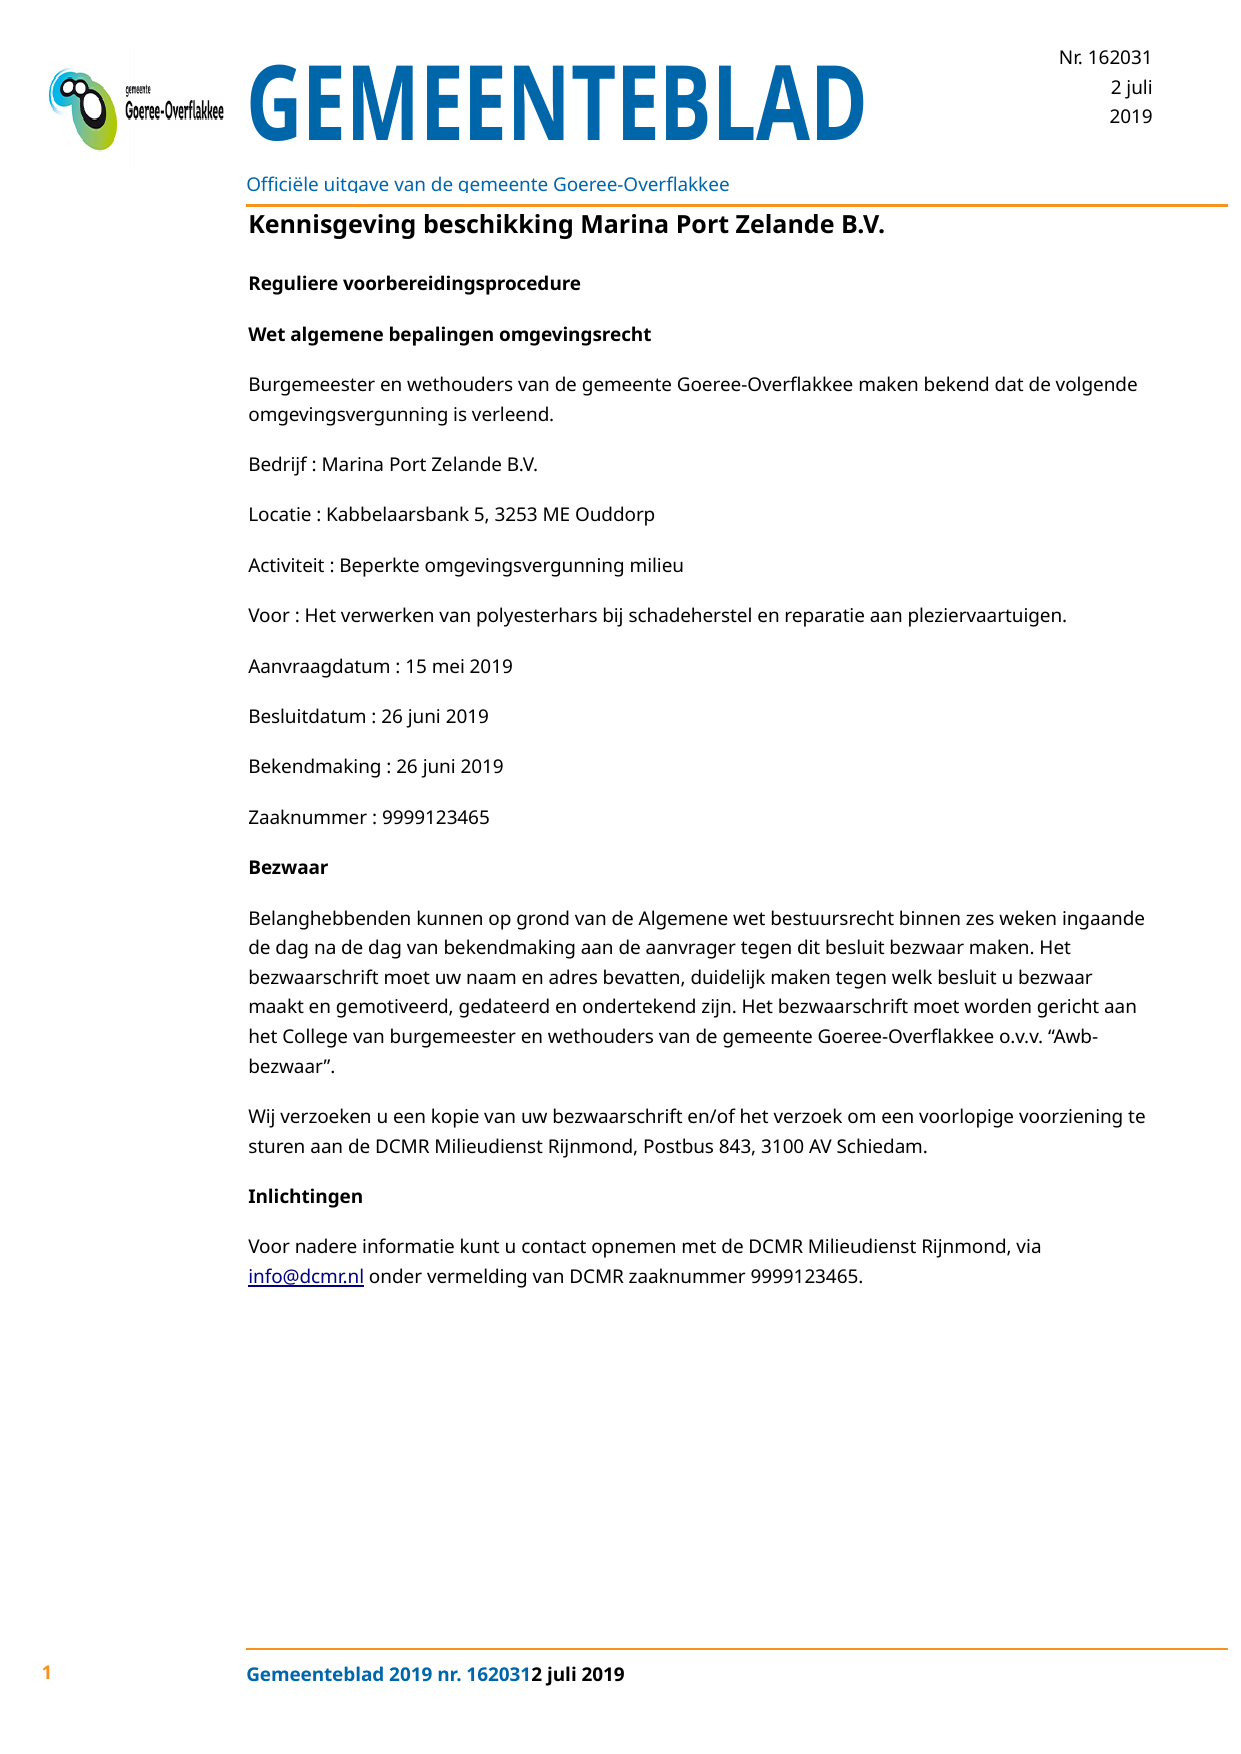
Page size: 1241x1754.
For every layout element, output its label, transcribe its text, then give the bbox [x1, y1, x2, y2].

text Activiteit : Beperkte omgevingsvergunning milieu [248, 552, 1152, 578]
picture [41, 47, 231, 172]
text Bedrijf : Marina Port Zelande B.V. [248, 451, 1152, 477]
text Voor nadere informatie kunt u contact opnemen met de DCMR Milieudienst Rijnmond, via info@dcmr.nl onder vermelding van DCMR zaaknummer 9999123465. [248, 1234, 1152, 1289]
text Bezwaar [248, 854, 1152, 880]
text Belanghebbenden kunnen op grond van de Algemene wet bestuursrecht binnen zes weken ingaande de dag na de dag van bekendmaking aan de aanvrager tegen dit besluit bezwaar maken. Het bezwaarschrift moet uw naam en adres bevatten, duidelijk maken tegen welk besluit u bezwaar maakt en gemotiveerd, gedateerd en ondertekend zijn. Het bezwaarschrift moet worden gericht aan het College van burgemeester en wethouders van de gemeente Goeree-Overflakkee o.v.v. “Awb-bezwaar”. [248, 905, 1152, 1078]
text Wij verzoeken u een kopie van uw bezwaarschrift en/of het verzoek om een voorlopige voorziening te sturen aan de DCMR Milieudienst Rijnmond, Postbus 843, 3100 AV Schiedam. [248, 1103, 1152, 1158]
text Burgemeester en wethouders van de gemeente Goeree-Overflakkee maken bekend dat de volgende omgevingsvergunning is verleend. [248, 371, 1152, 426]
text Voor : Het verwerken van polyesterhars bij schadeherstel en reparatie aan pleziervaartuigen. [248, 602, 1152, 628]
text Bekendmaking : 26 juni 2019 [248, 754, 1152, 779]
text Inlichtingen [248, 1183, 1152, 1209]
text Reguliere voorbereidingsprocedure [248, 270, 1152, 296]
text Zaaknummer : 9999123465 [248, 804, 1152, 830]
text Aanvraagdatum : 15 mei 2019 [248, 653, 1152, 678]
text Locatie : Kabbelaarsbank 5, 3253 ME Ouddorp [248, 502, 1152, 527]
text Wet algemene bepalingen omgevingsrecht [248, 321, 1152, 346]
text Kennisgeving beschikking Marina Port Zelande B.V. [248, 207, 1152, 241]
text Besluitdatum : 26 juni 2019 [248, 703, 1152, 729]
